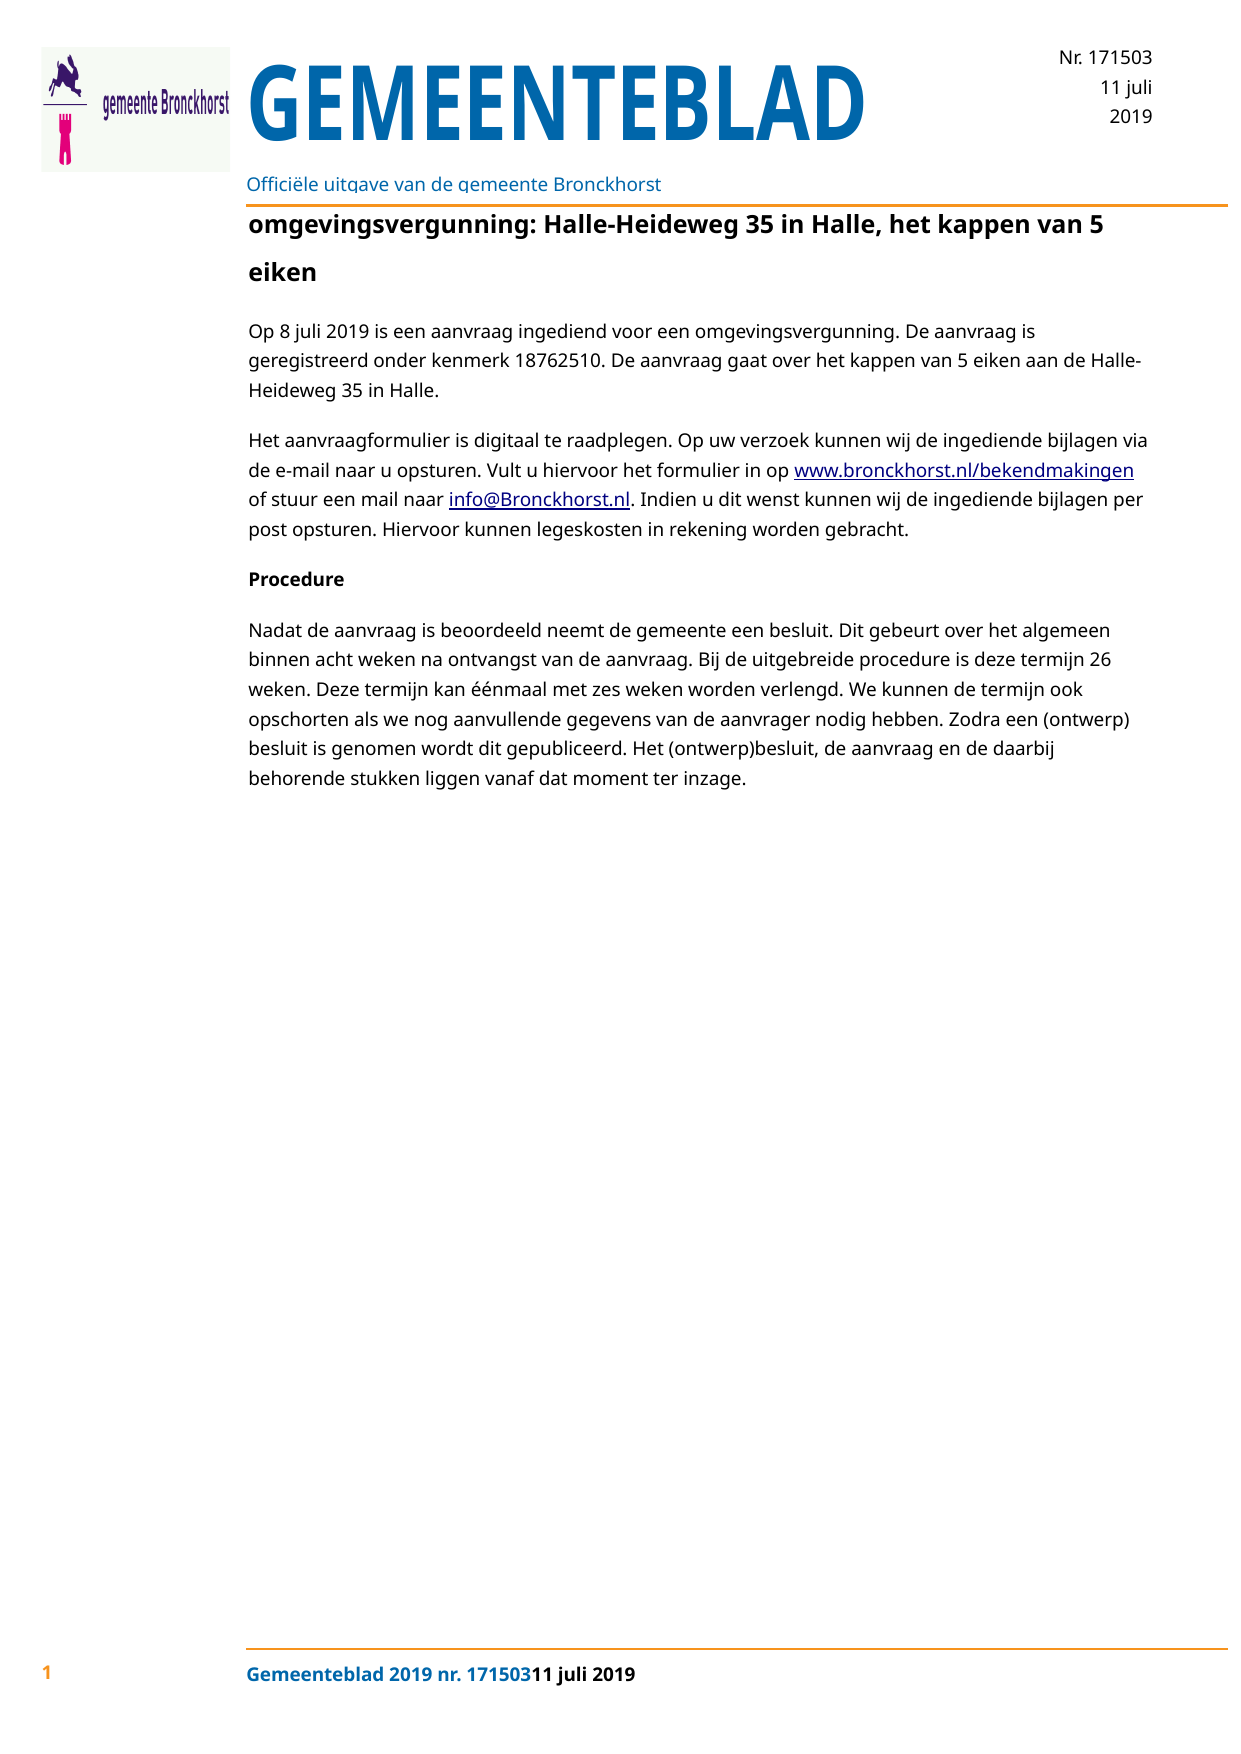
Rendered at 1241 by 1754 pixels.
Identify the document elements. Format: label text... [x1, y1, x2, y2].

text Procedure [248, 567, 1152, 592]
text Op 8 juli 2019 is een aanvraag ingediend voor een omgevingsvergunning. De aanvraag is geregistreerd onder kenmerk 18762510. De aanvraag gaat over het kappen van 5 eiken aan de Halle-Heideweg 35 in Halle. [248, 318, 1152, 403]
text Het aanvraagformulier is digitaal te raadplegen. Op uw verzoek kunnen wij de ingediende bijlagen via de e-mail naar u opsturen. Vult u hiervoor het formulier in op www.bronckhorst.nl/bekendmakingen of stuur een mail naar info@Bronckhorst.nl. Indien u dit wenst kunnen wij de ingediende bijlagen per post opsturen. Hiervoor kunnen legeskosten in rekening worden gebracht. [248, 427, 1152, 542]
text omgevingsvergunning: Halle-Heideweg 35 in Halle, het kappen van 5 eiken [248, 207, 1152, 288]
text Nadat de aanvraag is beoordeeld neemt de gemeente een besluit. Dit gebeurt over het algemeen binnen acht weken na ontvangst van de aanvraag. Bij de uitgebreide procedure is deze termijn 26 weken. Deze termijn kan éénmaal met zes weken worden verlengd. We kunnen de termijn ook opschorten als we nog aanvullende gegevens van de aanvrager nodig hebben. Zodra een (ontwerp) besluit is genomen wordt dit gepubliceerd. Het (ontwerp)besluit, de aanvraag en de daarbij behorende stukken liggen vanaf dat moment ter inzage. [248, 617, 1152, 791]
picture [41, 47, 231, 172]
